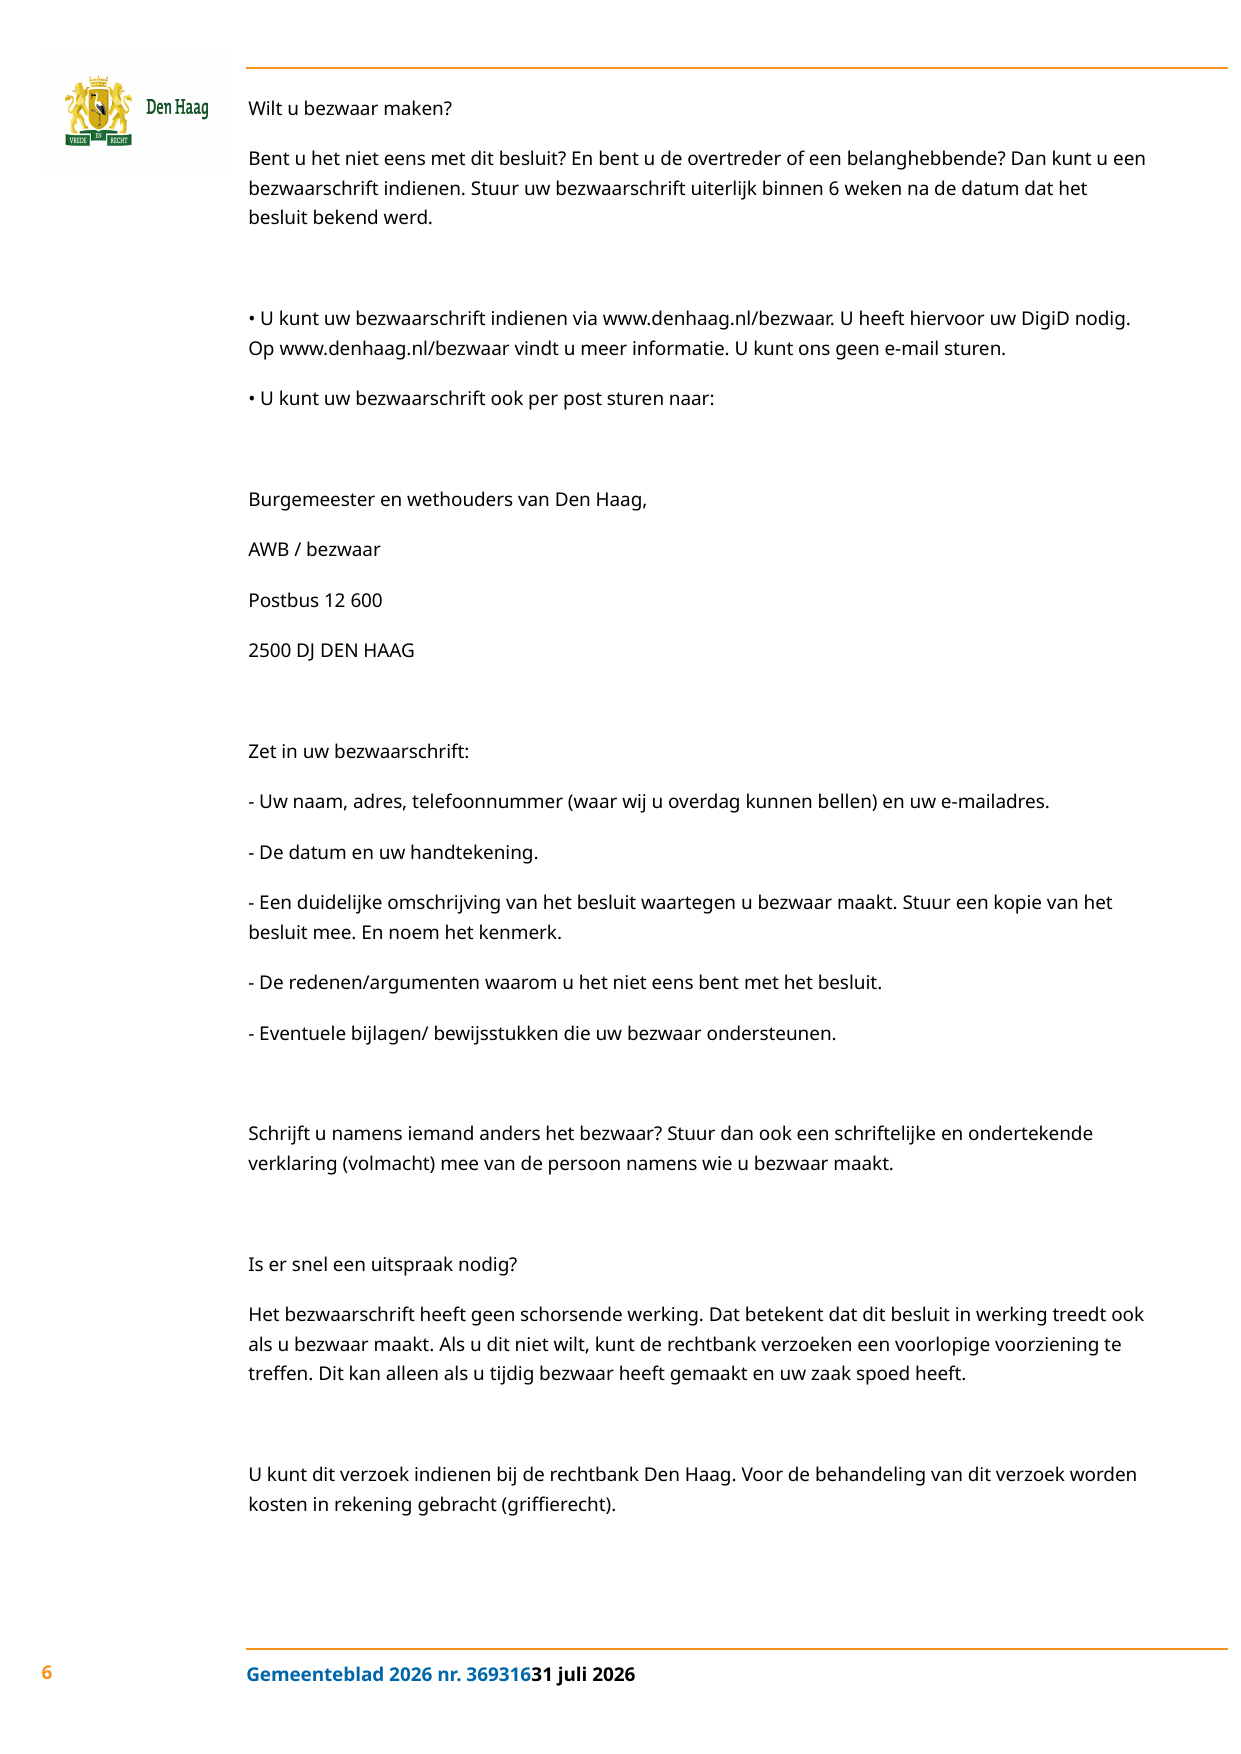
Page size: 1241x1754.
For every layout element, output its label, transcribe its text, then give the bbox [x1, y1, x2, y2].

text Wilt u bezwaar maken? [248, 95, 1152, 121]
text Het bezwaarschrift heeft geen schorsende werking. Dat betekent dat dit besluit in werking treedt ook als u bezwaar maakt. Als u dit niet wilt, kunt de rechtbank verzoeken een voorlopige voorziening te treffen. Dit kan alleen als u tijdig bezwaar heeft gemaakt en uw zaak spoed heeft. [248, 1301, 1152, 1386]
text Postbus 12 600 [248, 587, 1152, 613]
text - Een duidelijke omschrijving van het besluit waartegen u bezwaar maakt. Stuur een kopie van het besluit mee. En noem het kenmerk. [248, 889, 1152, 945]
text - De datum en uw handtekening. [248, 839, 1152, 865]
text - De redenen/argumenten waarom u het niet eens bent met het besluit. [248, 969, 1152, 995]
text Burgemeester en wethouders van Den Haag, [248, 486, 1152, 512]
text Is er snel een uitspraak nodig? [248, 1251, 1152, 1277]
text - Uw naam, adres, telefoonnummer (waar wij u overdag kunnen bellen) en uw e-mailadres. [248, 788, 1152, 814]
text Zet in uw bezwaarschrift: [248, 738, 1152, 764]
text AWB / bezwaar [248, 536, 1152, 562]
text - Eventuele bijlagen/ bewijsstukken die uw bezwaar ondersteunen. [248, 1020, 1152, 1046]
picture [41, 47, 231, 172]
text Bent u het niet eens met dit besluit? En bent u de overtreder of een belanghebbende? Dan kunt u een bezwaarschrift indienen. Stuur uw bezwaarschrift uiterlijk binnen 6 weken na de datum dat het besluit bekend werd. [248, 145, 1152, 230]
text 2500 DJ DEN HAAG [248, 637, 1152, 663]
text • U kunt uw bezwaarschrift ook per post sturen naar: [248, 385, 1152, 411]
text • U kunt uw bezwaarschrift indienen via www.denhaag.nl/bezwaar. U heeft hiervoor uw DigiD nodig. Op www.denhaag.nl/bezwaar vindt u meer informatie. U kunt ons geen e-mail sturen. [248, 305, 1152, 361]
text U kunt dit verzoek indienen bij de rechtbank Den Haag. Voor de behandeling van dit verzoek worden kosten in rekening gebracht (griffierecht). [248, 1461, 1152, 1517]
text Schrijft u namens iemand anders het bezwaar? Stuur dan ook een schriftelijke en ondertekende verklaring (volmacht) mee van de persoon namens wie u bezwaar maakt. [248, 1121, 1152, 1176]
